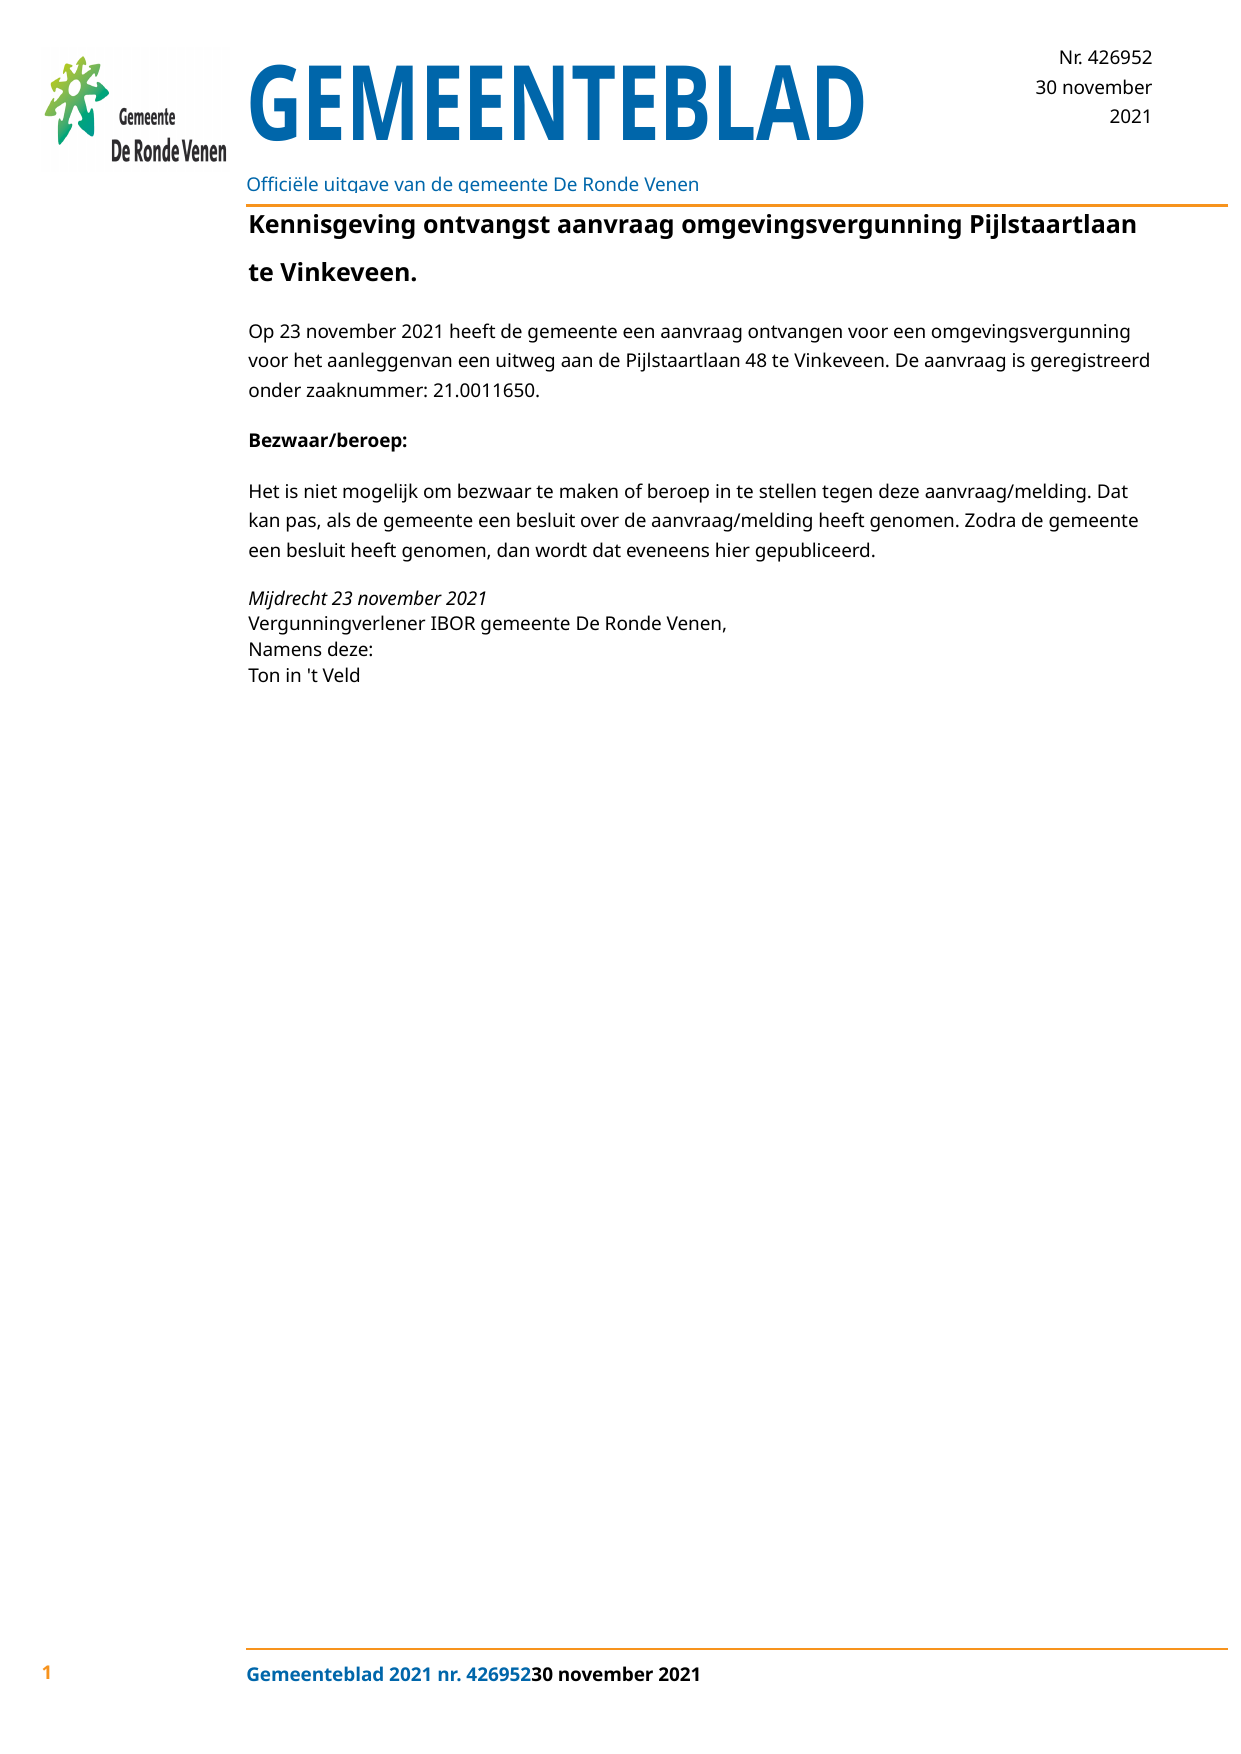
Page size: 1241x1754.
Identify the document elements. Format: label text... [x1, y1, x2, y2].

text Mijdrecht 23 november 2021 [248, 585, 1152, 611]
text Op 23 november 2021 heeft de gemeente een aanvraag ontvangen voor een omgevingsvergunning voor het aanleggenvan een uitweg aan de Pijlstaartlaan 48 te Vinkeveen. De aanvraag is geregistreerd onder zaaknummer: 21.0011650. [248, 318, 1152, 403]
text Vergunningverlener IBOR gemeente De Ronde Venen, [248, 611, 1152, 636]
text Ton in 't Veld [248, 662, 1152, 688]
text Bezwaar/beroep: [248, 427, 1152, 453]
text Namens deze: [248, 636, 1152, 662]
text Kennisgeving ontvangst aanvraag omgevingsvergunning Pijlstaartlaan te Vinkeveen. [248, 207, 1152, 288]
text Het is niet mogelijk om bezwaar te maken of beroep in te stellen tegen deze aanvraag/melding. Dat kan pas, als de gemeente een besluit over de aanvraag/melding heeft genomen. Zodra de gemeente een besluit heeft genomen, dan wordt dat eveneens hier gepubliceerd. [248, 478, 1152, 563]
picture [41, 47, 231, 172]
